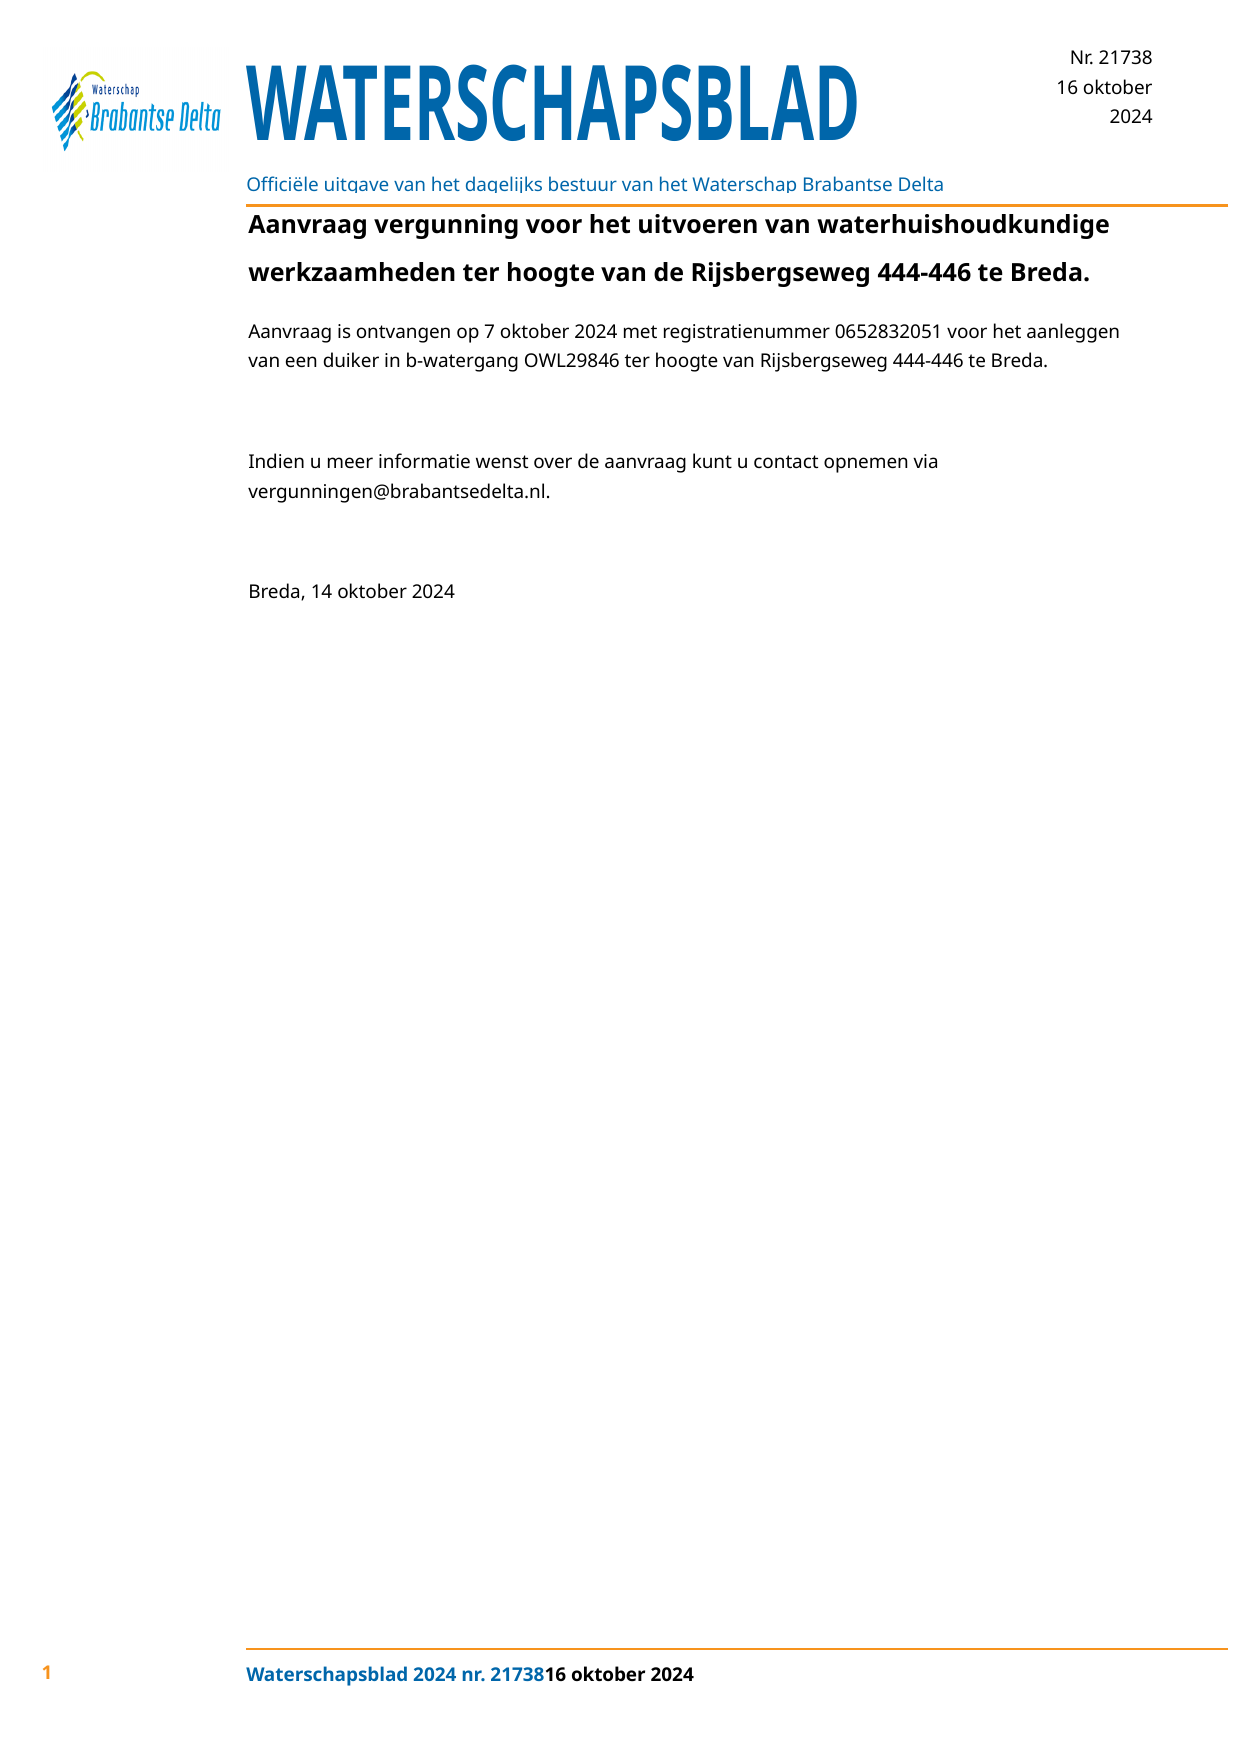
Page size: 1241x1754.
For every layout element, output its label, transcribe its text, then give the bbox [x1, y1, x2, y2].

picture [41, 47, 231, 172]
text Breda, 14 oktober 2024 [248, 579, 1152, 604]
text Aanvraag vergunning voor het uitvoeren van waterhuishoudkundige werkzaamheden ter hoogte van de Rijsbergseweg 444-446 te Breda. [248, 207, 1152, 288]
text Indien u meer informatie wenst over de aanvraag kunt u contact opnemen via vergunningen@brabantsedelta.nl. [248, 448, 1152, 504]
text Aanvraag is ontvangen op 7 oktober 2024 met registratienummer 0652832051 voor het aanleggen van een duiker in b-watergang OWL29846 ter hoogte van Rijsbergseweg 444-446 te Breda. [248, 318, 1152, 373]
